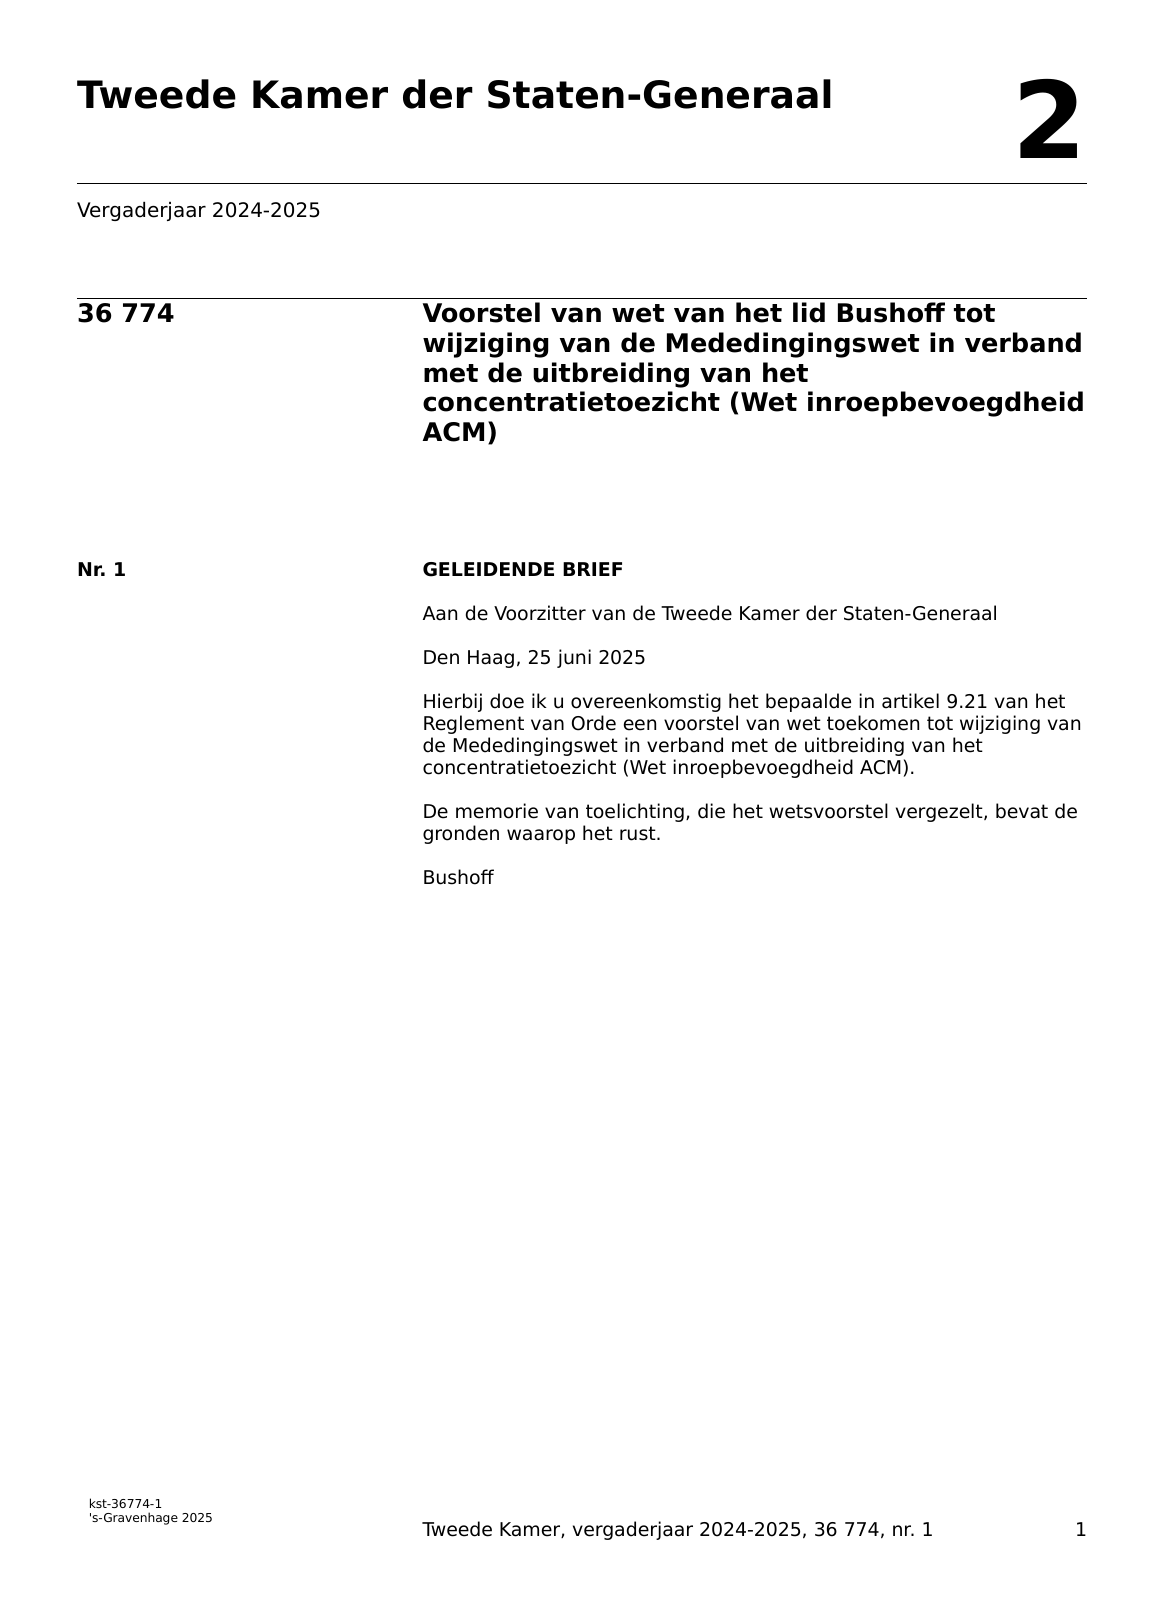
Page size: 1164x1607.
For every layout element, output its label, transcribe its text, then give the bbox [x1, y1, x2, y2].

text De memorie van toelichting, die het wetsvoorstel vergezelt, bevat de gronden waarop het rust. [422, 801, 1087, 845]
text Den Haag, 25 juni 2025 [422, 647, 1087, 669]
table_header 2 [886, 59, 1087, 183]
text Bushoff [422, 867, 1087, 889]
subtitle 36 774 Voorstel van wet van het lid Bushoff tot wijziging van de Mededingingswet in verband met de uitbreiding van het concentratietoezicht (Wet inroepbevoegdheid ACM) [77, 299, 1087, 447]
text Aan de Voorzitter van de Tweede Kamer der Staten-Generaal [422, 603, 1087, 624]
text Hierbij doe ik u overeenkomstig het bepaalde in artikel 9.21 van het Reglement van Orde een voorstel van wet toekomen tot wijziging van de Mededingingswet in verband met de uitbreiding van het concentratietoezicht (Wet inroepbevoegdheid ACM). [422, 691, 1087, 779]
text kst-36774-1 [88, 1497, 323, 1511]
table_cell Vergaderjaar 2024-2025 [77, 184, 1087, 298]
text 's-Gravenhage 2025 [88, 1511, 323, 1525]
table_header Tweede Kamer der Staten-Generaal [77, 59, 886, 183]
subtitle Nr. 1 GELEIDENDE BRIEF [77, 558, 1087, 580]
